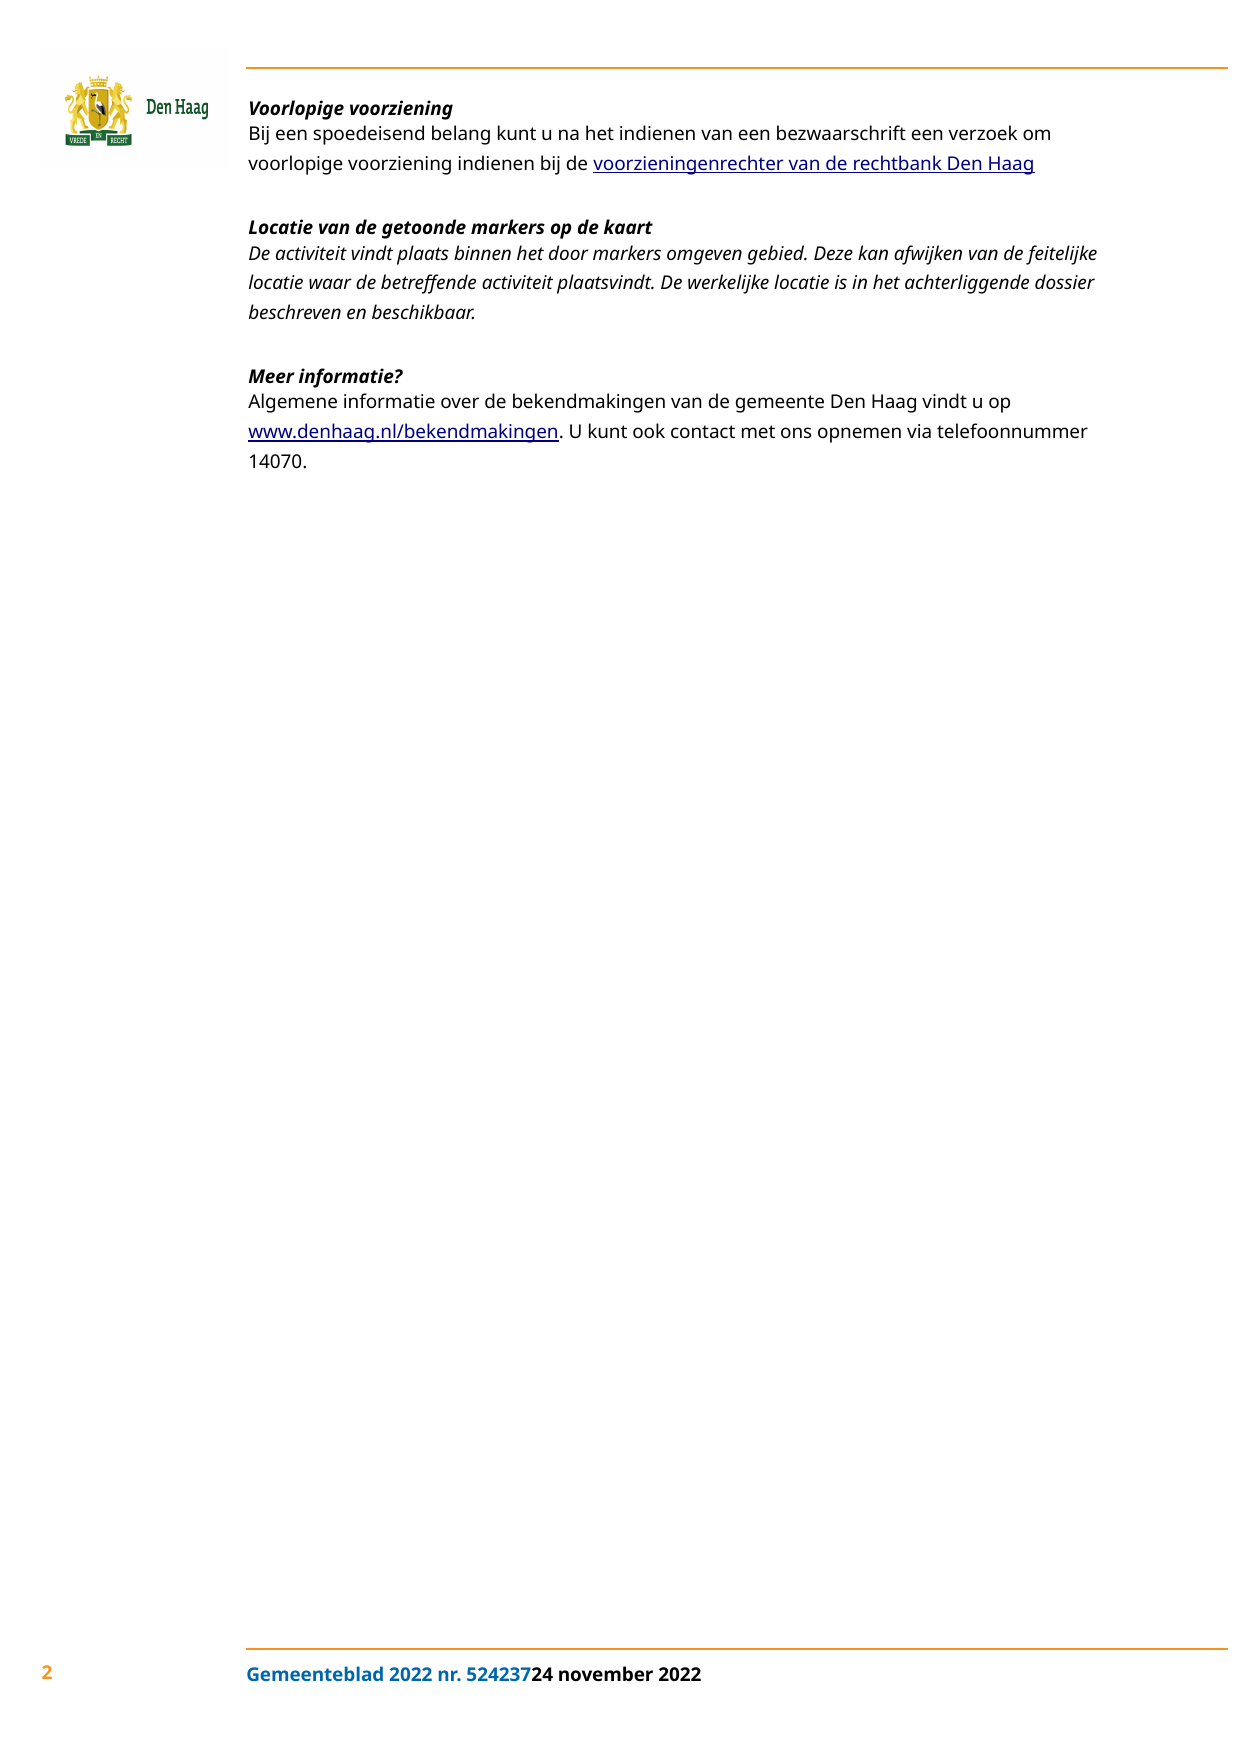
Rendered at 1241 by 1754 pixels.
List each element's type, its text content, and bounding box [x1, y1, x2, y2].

text Meer informatie? [248, 363, 1152, 389]
picture [41, 47, 231, 172]
text Voorlopige voorziening [248, 95, 1152, 121]
text Algemene informatie over de bekendmakingen van de gemeente Den Haag vindt u op www.denhaag.nl/bekendmakingen. U kunt ook contact met ons opnemen via telefoonnummer 14070. [248, 389, 1152, 473]
text De activiteit vindt plaats binnen het door markers omgeven gebied. Deze kan afwijken van de feitelijke locatie waar de betreffende activiteit plaatsvindt. De werkelijke locatie is in het achterliggende dossier beschreven en beschikbaar. [248, 240, 1152, 325]
text Bij een spoedeisend belang kunt u na het indienen van een bezwaarschrift een verzoek om voorlopige voorziening indienen bij de voorzieningenrechter van de rechtbank Den Haag [248, 121, 1152, 176]
text Locatie van de getoonde markers op de kaart [248, 214, 1152, 240]
